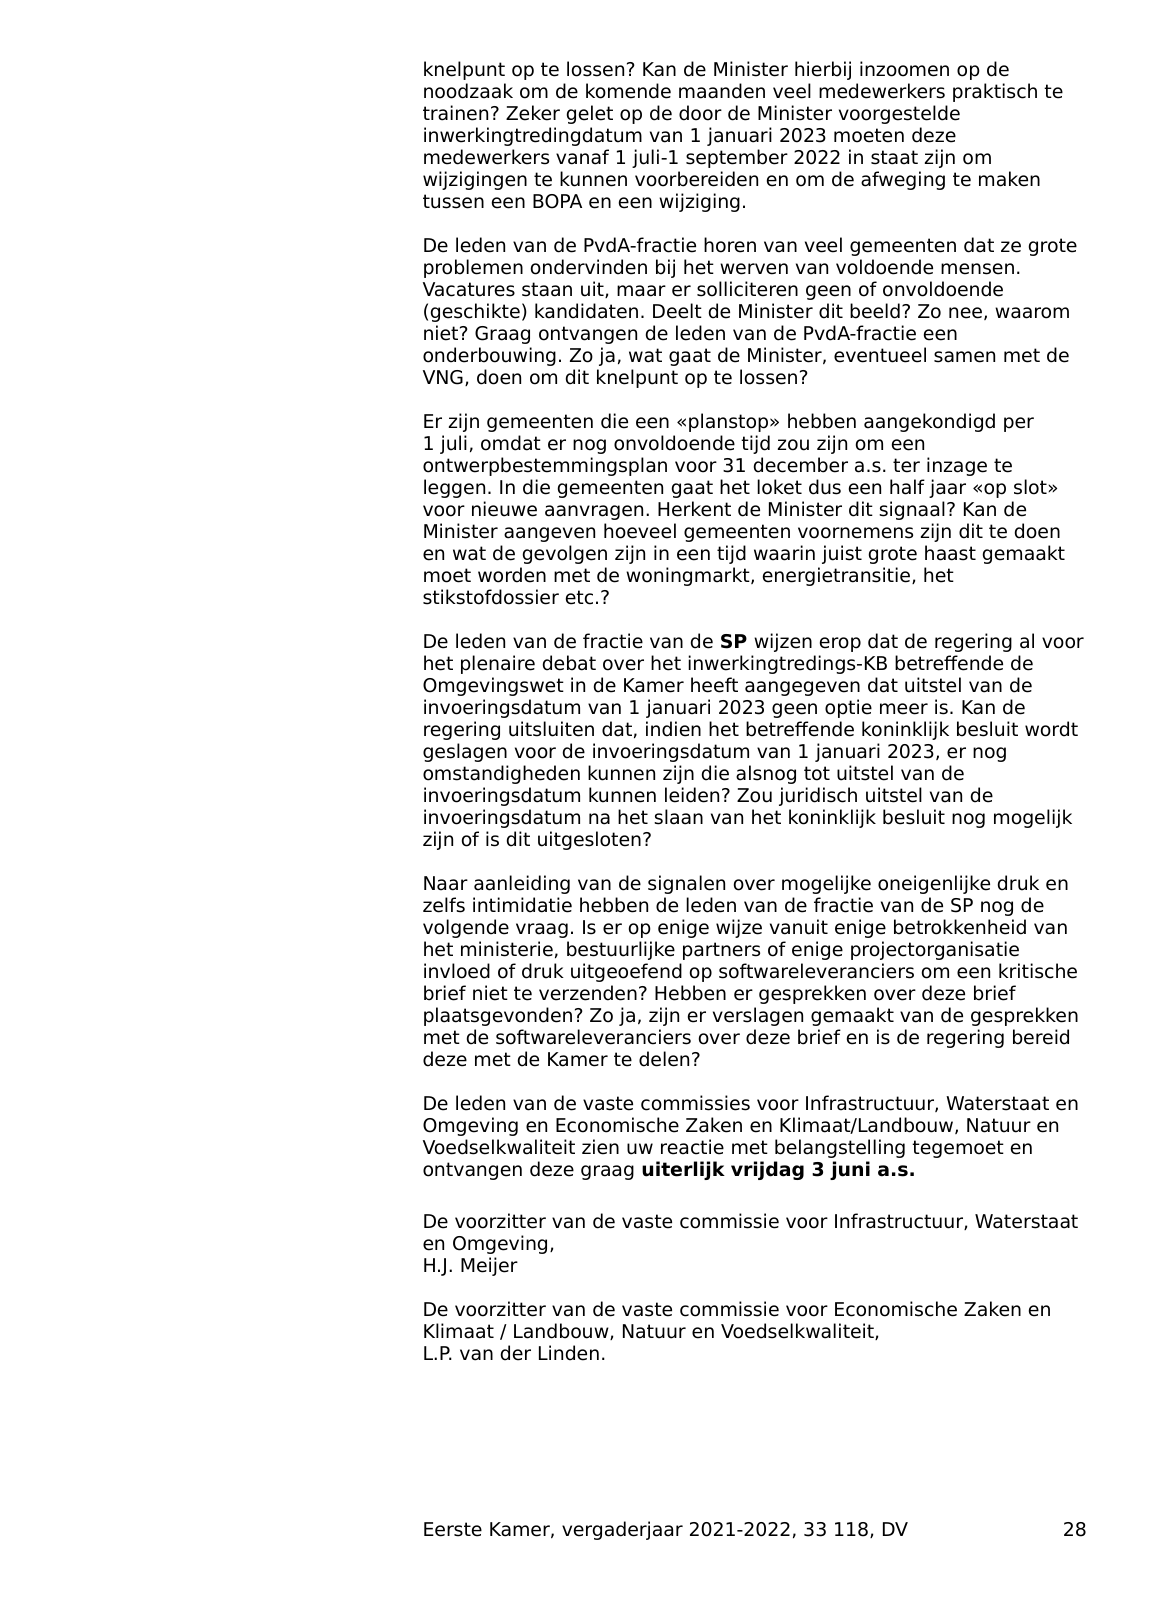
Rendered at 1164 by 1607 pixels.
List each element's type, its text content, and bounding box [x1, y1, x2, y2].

text De leden van de vaste commissies voor Infrastructuur, Waterstaat en Omgeving en Economische Zaken en Klimaat/Landbouw, Natuur en Voedselkwaliteit zien uw reactie met belangstelling tegemoet en ontvangen deze graag uiterlijk vrijdag 3 juni a.s. [422, 1093, 1087, 1181]
text De leden van de PvdA-fractie horen van veel gemeenten dat ze grote problemen ondervinden bij het werven van voldoende mensen. Vacatures staan uit, maar er solliciteren geen of onvoldoende (geschikte) kandidaten. Deelt de Minister dit beeld? Zo nee, waarom niet? Graag ontvangen de leden van de PvdA-fractie een onderbouwing. Zo ja, wat gaat de Minister, eventueel samen met de VNG, doen om dit knelpunt op te lossen? [422, 235, 1087, 389]
text Er zijn gemeenten die een «planstop» hebben aangekondigd per 1 juli, omdat er nog onvoldoende tijd zou zijn om een ontwerpbestemmingsplan voor 31 december a.s. ter inzage te leggen. In die gemeenten gaat het loket dus een half jaar «op slot» voor nieuwe aanvragen. Herkent de Minister dit signaal? Kan de Minister aangeven hoeveel gemeenten voornemens zijn dit te doen en wat de gevolgen zijn in een tijd waarin juist grote haast gemaakt moet worden met de woningmarkt, energietransitie, het stikstofdossier etc.? [422, 411, 1087, 609]
text De leden van de fractie van de SP wijzen erop dat de regering al voor het plenaire debat over het inwerkingtredings-KB betreffende de Omgevingswet in de Kamer heeft aangegeven dat uitstel van de invoeringsdatum van 1 januari 2023 geen optie meer is. Kan de regering uitsluiten dat, indien het betreffende koninklijk besluit wordt geslagen voor de invoeringsdatum van 1 januari 2023, er nog omstandigheden kunnen zijn die alsnog tot uitstel van de invoeringsdatum kunnen leiden? Zou juridisch uitstel van de invoeringsdatum na het slaan van het koninklijk besluit nog mogelijk zijn of is dit uitgesloten? [422, 631, 1087, 851]
text De voorzitter van de vaste commissie voor Infrastructuur, Waterstaat en Omgeving, H.J. Meijer [422, 1211, 1087, 1277]
text De voorzitter van de vaste commissie voor Economische Zaken en Klimaat / Landbouw, Natuur en Voedselkwaliteit, L.P. van der Linden. [422, 1299, 1087, 1365]
text knelpunt op te lossen? Kan de Minister hierbij inzoomen op de noodzaak om de komende maanden veel medewerkers praktisch te trainen? Zeker gelet op de door de Minister voorgestelde inwerkingtredingdatum van 1 januari 2023 moeten deze medewerkers vanaf 1 juli-1 september 2022 in staat zijn om wijzigingen te kunnen voorbereiden en om de afweging te maken tussen een BOPA en een wijziging. [422, 59, 1087, 213]
text Naar aanleiding van de signalen over mogelijke oneigenlijke druk en zelfs intimidatie hebben de leden van de fractie van de SP nog de volgende vraag. Is er op enige wijze vanuit enige betrokkenheid van het ministerie, bestuurlijke partners of enige projectorganisatie invloed of druk uitgeoefend op softwareleveranciers om een kritische brief niet te verzenden? Hebben er gesprekken over deze brief plaatsgevonden? Zo ja, zijn er verslagen gemaakt van de gesprekken met de softwareleveranciers over deze brief en is de regering bereid deze met de Kamer te delen? [422, 873, 1087, 1071]
